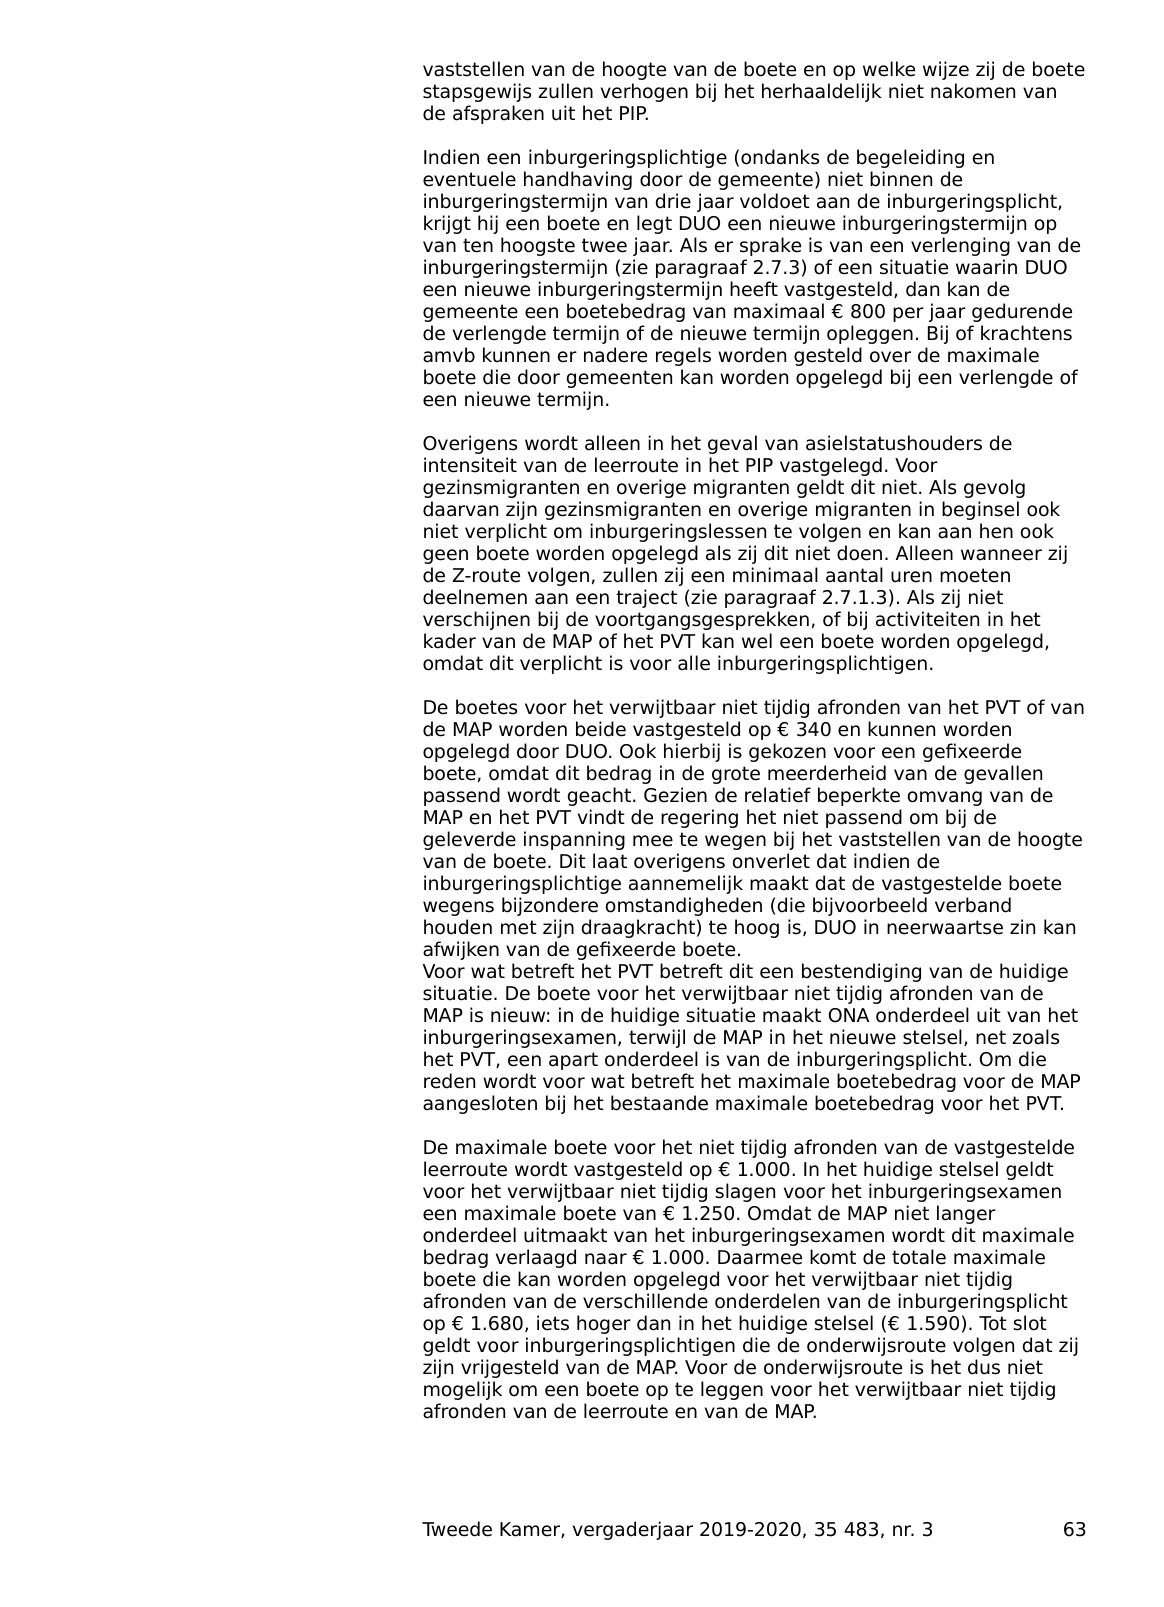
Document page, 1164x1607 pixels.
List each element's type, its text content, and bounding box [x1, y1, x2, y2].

text De maximale boete voor het niet tijdig afronden van de vastgestelde leerroute wordt vastgesteld op € 1.000. In het huidige stelsel geldt voor het verwijtbaar niet tijdig slagen voor het inburgeringsexamen een maximale boete van € 1.250. Omdat de MAP niet langer onderdeel uitmaakt van het inburgeringsexamen wordt dit maximale bedrag verlaagd naar € 1.000. Daarmee komt de totale maximale boete die kan worden opgelegd voor het verwijtbaar niet tijdig afronden van de verschillende onderdelen van de inburgeringsplicht op € 1.680, iets hoger dan in het huidige stelsel (€ 1.590). Tot slot geldt voor inburgeringsplichtigen die de onderwijsroute volgen dat zij zijn vrijgesteld van de MAP. Voor de onderwijsroute is het dus niet mogelijk om een boete op te leggen voor het verwijtbaar niet tijdig afronden van de leerroute en van de MAP. [422, 1137, 1087, 1423]
text Indien een inburgeringsplichtige (ondanks de begeleiding en eventuele handhaving door de gemeente) niet binnen de inburgeringstermijn van drie jaar voldoet aan de inburgeringsplicht, krijgt hij een boete en legt DUO een nieuwe inburgeringstermijn op van ten hoogste twee jaar. Als er sprake is van een verlenging van de inburgeringstermijn (zie paragraaf 2.7.3) of een situatie waarin DUO een nieuwe inburgeringstermijn heeft vastgesteld, dan kan de gemeente een boetebedrag van maximaal € 800 per jaar gedurende de verlengde termijn of de nieuwe termijn opleggen. Bij of krachtens amvb kunnen er nadere regels worden gesteld over de maximale boete die door gemeenten kan worden opgelegd bij een verlengde of een nieuwe termijn. [422, 147, 1087, 411]
text De boetes voor het verwijtbaar niet tijdig afronden van het PVT of van de MAP worden beide vastgesteld op € 340 en kunnen worden opgelegd door DUO. Ook hierbij is gekozen voor een gefixeerde boete, omdat dit bedrag in de grote meerderheid van de gevallen passend wordt geacht. Gezien de relatief beperkte omvang van de MAP en het PVT vindt de regering het niet passend om bij de geleverde inspanning mee te wegen bij het vaststellen van de hoogte van de boete. Dit laat overigens onverlet dat indien de inburgeringsplichtige aannemelijk maakt dat de vastgestelde boete wegens bijzondere omstandigheden (die bijvoorbeeld verband houden met zijn draagkracht) te hoog is, DUO in neerwaartse zin kan afwijken van de gefixeerde boete. [422, 697, 1087, 961]
text Overigens wordt alleen in het geval van asielstatushouders de intensiteit van de leerroute in het PIP vastgelegd. Voor gezinsmigranten en overige migranten geldt dit niet. Als gevolg daarvan zijn gezinsmigranten en overige migranten in beginsel ook niet verplicht om inburgeringslessen te volgen en kan aan hen ook geen boete worden opgelegd als zij dit niet doen. Alleen wanneer zij de Z-route volgen, zullen zij een minimaal aantal uren moeten deelnemen aan een traject (zie paragraaf 2.7.1.3). Als zij niet verschijnen bij de voortgangsgesprekken, of bij activiteiten in het kader van de MAP of het PVT kan wel een boete worden opgelegd, omdat dit verplicht is voor alle inburgeringsplichtigen. [422, 433, 1087, 675]
text vaststellen van de hoogte van de boete en op welke wijze zij de boete stapsgewijs zullen verhogen bij het herhaaldelijk niet nakomen van de afspraken uit het PIP. [422, 59, 1087, 125]
text Voor wat betreft het PVT betreft dit een bestendiging van de huidige situatie. De boete voor het verwijtbaar niet tijdig afronden van de MAP is nieuw: in de huidige situatie maakt ONA onderdeel uit van het inburgeringsexamen, terwijl de MAP in het nieuwe stelsel, net zoals het PVT, een apart onderdeel is van de inburgeringsplicht. Om die reden wordt voor wat betreft het maximale boetebedrag voor de MAP aangesloten bij het bestaande maximale boetebedrag voor het PVT. [422, 961, 1087, 1115]
